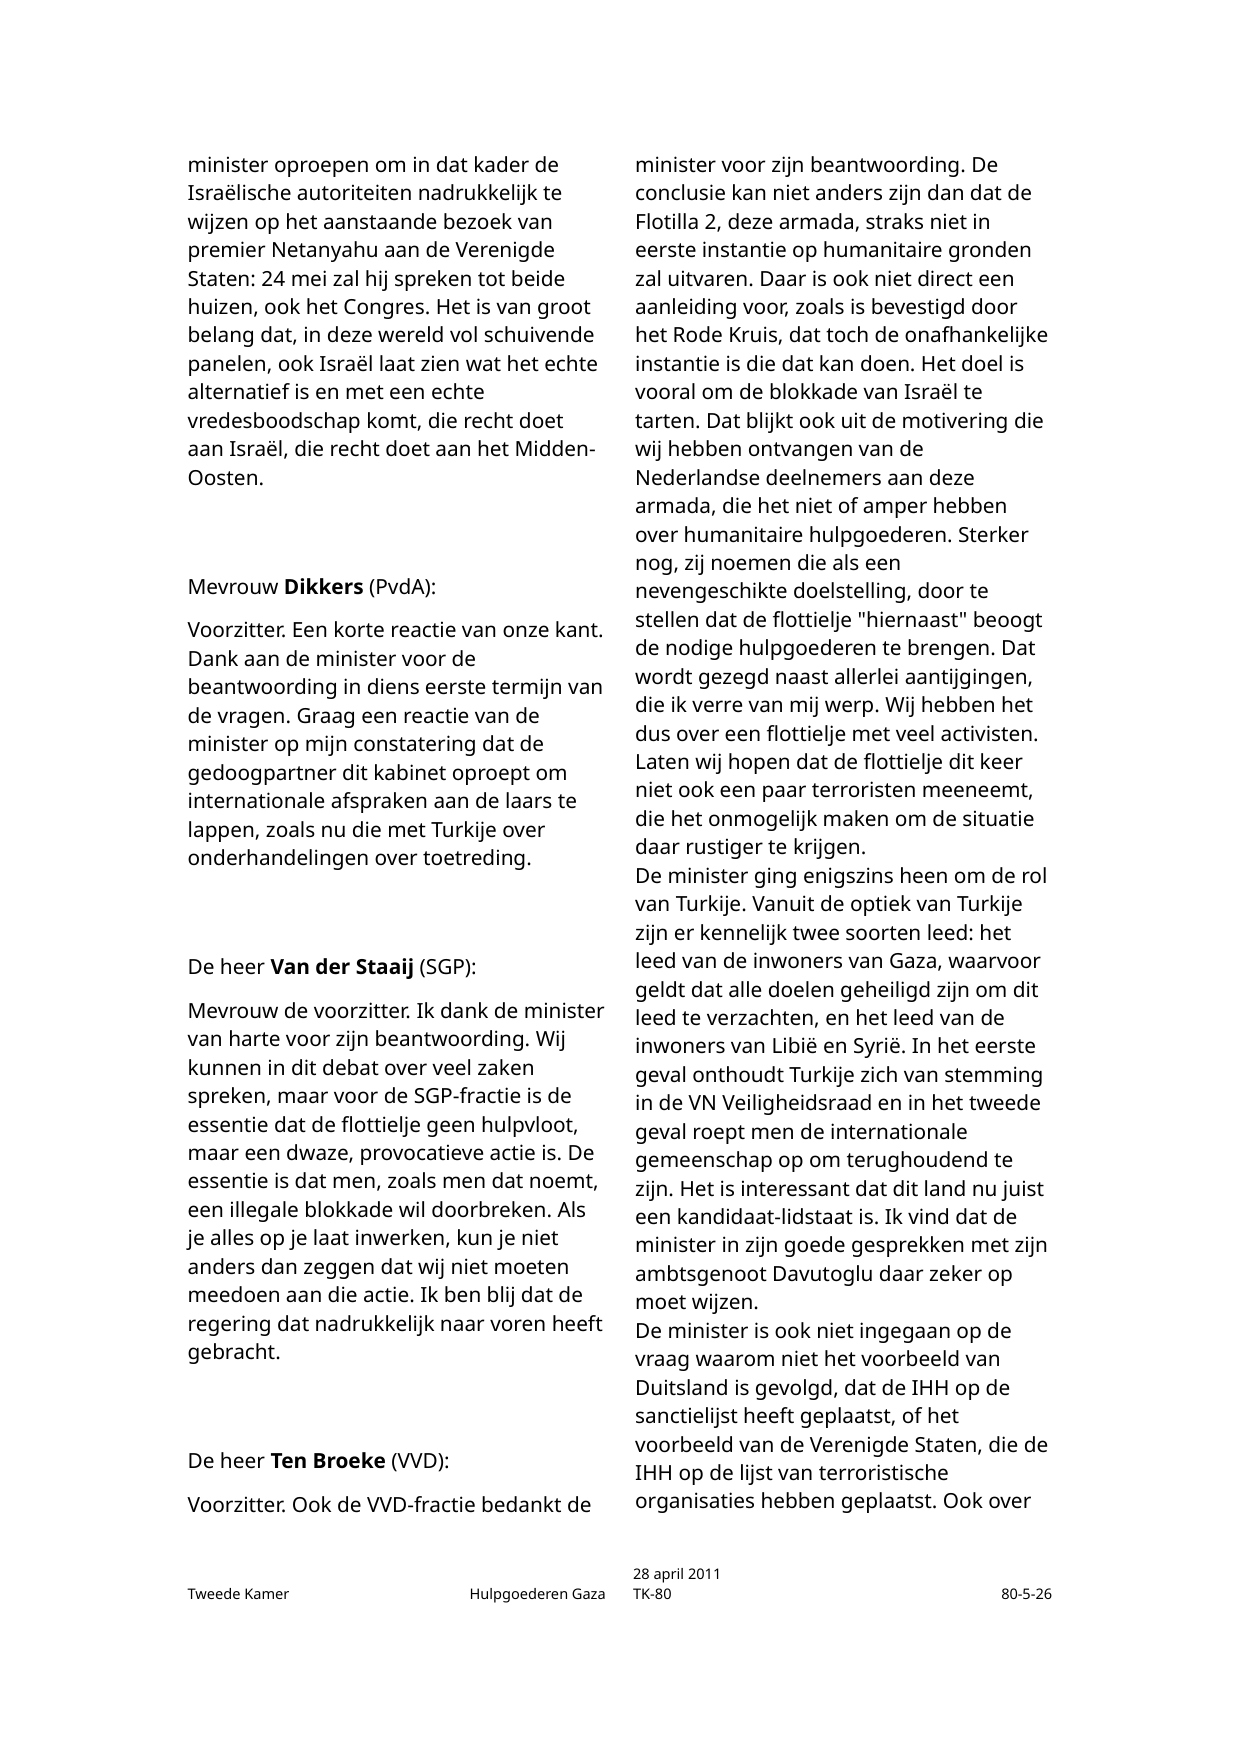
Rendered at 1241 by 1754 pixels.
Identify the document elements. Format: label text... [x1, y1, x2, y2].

text Mevrouw Dikkers (PvdA): [187, 572, 605, 601]
text minister voor zijn beantwoording. De conclusie kan niet anders zijn dan dat de Flotilla 2, deze armada, straks niet in eerste instantie op humanitaire gronden zal uitvaren. Daar is ook niet direct een aanleiding voor, zoals is bevestigd door het Rode Kruis, dat toch de onafhankelijke instantie is die dat kan doen. Het doel is vooral om de blokkade van Israël te tarten. Dat blijkt ook uit de motivering die wij hebben ontvangen van de Nederlandse deelnemers aan deze armada, die het niet of amper hebben over humanitaire hulpgoederen. Sterker nog, zij noemen die als een nevengeschikte doelstelling, door te stellen dat de flottielje "hiernaast" beoogt de nodige hulpgoederen te brengen. Dat wordt gezegd naast allerlei aantijgingen, die ik verre van mij werp. Wij hebben het dus over een flottielje met veel activisten. Laten wij hopen dat de flottielje dit keer niet ook een paar terroristen meeneemt, die het onmogelijk maken om de situatie daar rustiger te krijgen. [635, 150, 1053, 861]
text minister oproepen om in dat kader de Israëlische autoriteiten nadrukkelijk te wijzen op het aanstaande bezoek van premier Netanyahu aan de Verenigde Staten: 24 mei zal hij spreken tot beide huizen, ook het Congres. Het is van groot belang dat, in deze wereld vol schuivende panelen, ook Israël laat zien wat het echte alternatief is en met een echte vredesboodschap komt, die recht doet aan Israël, die recht doet aan het Midden-Oosten. [187, 150, 605, 491]
text Voorzitter. Een korte reactie van onze kant. Dank aan de minister voor de beantwoording in diens eerste termijn van de vragen. Graag een reactie van de minister op mijn constatering dat de gedoogpartner dit kabinet oproept om internationale afspraken aan de laars te lappen, zoals nu die met Turkije over onderhandelingen over toetreding. [187, 616, 605, 872]
text De heer Ten Broeke (VVD): [187, 1447, 605, 1475]
text  [187, 902, 605, 930]
text Voorzitter. Ook de VVD-fractie bedankt de [187, 1490, 605, 1518]
text De minister is ook niet ingegaan op de vraag waarom niet het voorbeeld van Duitsland is gevolgd, dat de IHH op de sanctielijst heeft geplaatst, of het voorbeeld van de Verenigde Staten, die de IHH op de lijst van terroristische organisaties hebben geplaatst. Ook over [635, 1316, 1053, 1515]
text Mevrouw de voorzitter. Ik dank de minister van harte voor zijn beantwoording. Wij kunnen in dit debat over veel zaken spreken, maar voor de SGP-fractie is de essentie dat de flottielje geen hulpvloot, maar een dwaze, provocatieve actie is. De essentie is dat men, zoals men dat noemt, een illegale blokkade wil doorbreken. Als je alles op je laat inwerken, kun je niet anders dan zeggen dat wij niet moeten meedoen aan die actie. Ik ben blij dat de regering dat nadrukkelijk naar voren heeft gebracht. [187, 996, 605, 1366]
text  [187, 521, 605, 550]
text  [187, 1396, 605, 1424]
text De heer Van der Staaij (SGP): [187, 952, 605, 981]
text De minister ging enigszins heen om de rol van Turkije. Vanuit de optiek van Turkije zijn er kennelijk twee soorten leed: het leed van de inwoners van Gaza, waarvoor geldt dat alle doelen geheiligd zijn om dit leed te verzachten, en het leed van de inwoners van Libië en Syrië. In het eerste geval onthoudt Turkije zich van stemming in de VN Veiligheidsraad en in het tweede geval roept men de internationale gemeenschap op om terughoudend te zijn. Het is interessant dat dit land nu juist een kandidaat-lidstaat is. Ik vind dat de minister in zijn goede gesprekken met zijn ambtsgenoot Davutoglu daar zeker op moet wijzen. [635, 861, 1053, 1316]
